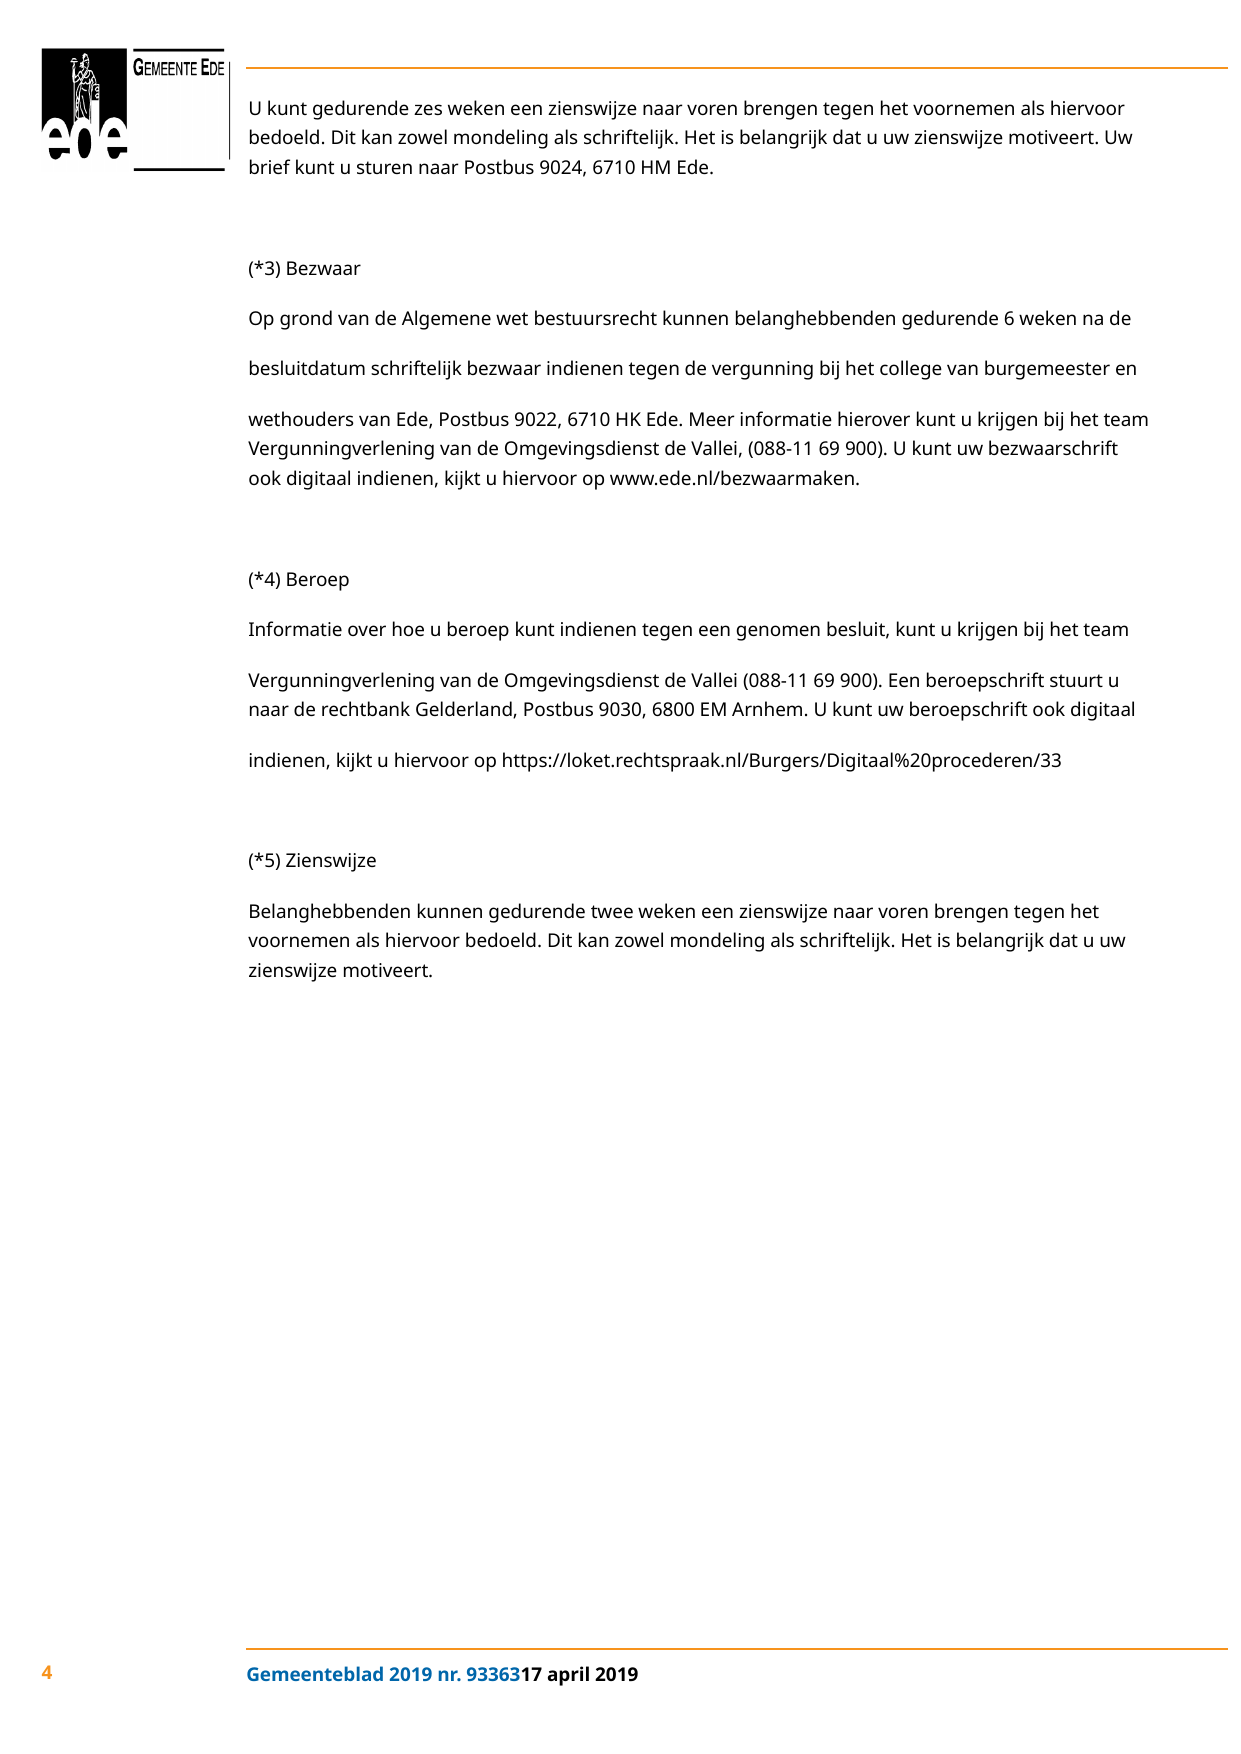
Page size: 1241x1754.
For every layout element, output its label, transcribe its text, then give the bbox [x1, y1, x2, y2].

text Vergunningverlening van de Omgevingsdienst de Vallei (088-11 69 900). Een beroepschrift stuurt u naar de rechtbank Gelderland, Postbus 9030, 6800 EM Arnhem. U kunt uw beroepschrift ook digitaal [248, 667, 1152, 722]
text Informatie over hoe u beroep kunt indienen tegen een genomen besluit, kunt u krijgen bij het team [248, 616, 1152, 642]
text Belanghebbenden kunnen gedurende twee weken een zienswijze naar voren brengen tegen het voornemen als hiervoor bedoeld. Dit kan zowel mondeling als schriftelijk. Het is belangrijk dat u uw zienswijze motiveert. [248, 898, 1152, 983]
text indienen, kijkt u hiervoor op https://loket.rechtspraak.nl/Burgers/Digitaal%20procederen/33 [248, 747, 1152, 773]
text (*4) Beroep [248, 566, 1152, 592]
text wethouders van Ede, Postbus 9022, 6710 HK Ede. Meer informatie hierover kunt u krijgen bij het team Vergunningverlening van de Omgevingsdienst de Vallei, (088-11 69 900). U kunt uw bezwaarschrift ook digitaal indienen, kijkt u hiervoor op www.ede.nl/bezwaarmaken. [248, 406, 1152, 491]
text (*3) Bezwaar [248, 255, 1152, 281]
text besluitdatum schriftelijk bezwaar indienen tegen de vergunning bij het college van burgemeester en [248, 356, 1152, 381]
text Op grond van de Algemene wet bestuursrecht kunnen belanghebbenden gedurende 6 weken na de [248, 305, 1152, 331]
text (*5) Zienswijze [248, 848, 1152, 873]
picture [41, 47, 231, 172]
text U kunt gedurende zes weken een zienswijze naar voren brengen tegen het voornemen als hiervoor bedoeld. Dit kan zowel mondeling als schriftelijk. Het is belangrijk dat u uw zienswijze motiveert. Uw brief kunt u sturen naar Postbus 9024, 6710 HM Ede. [248, 95, 1152, 180]
